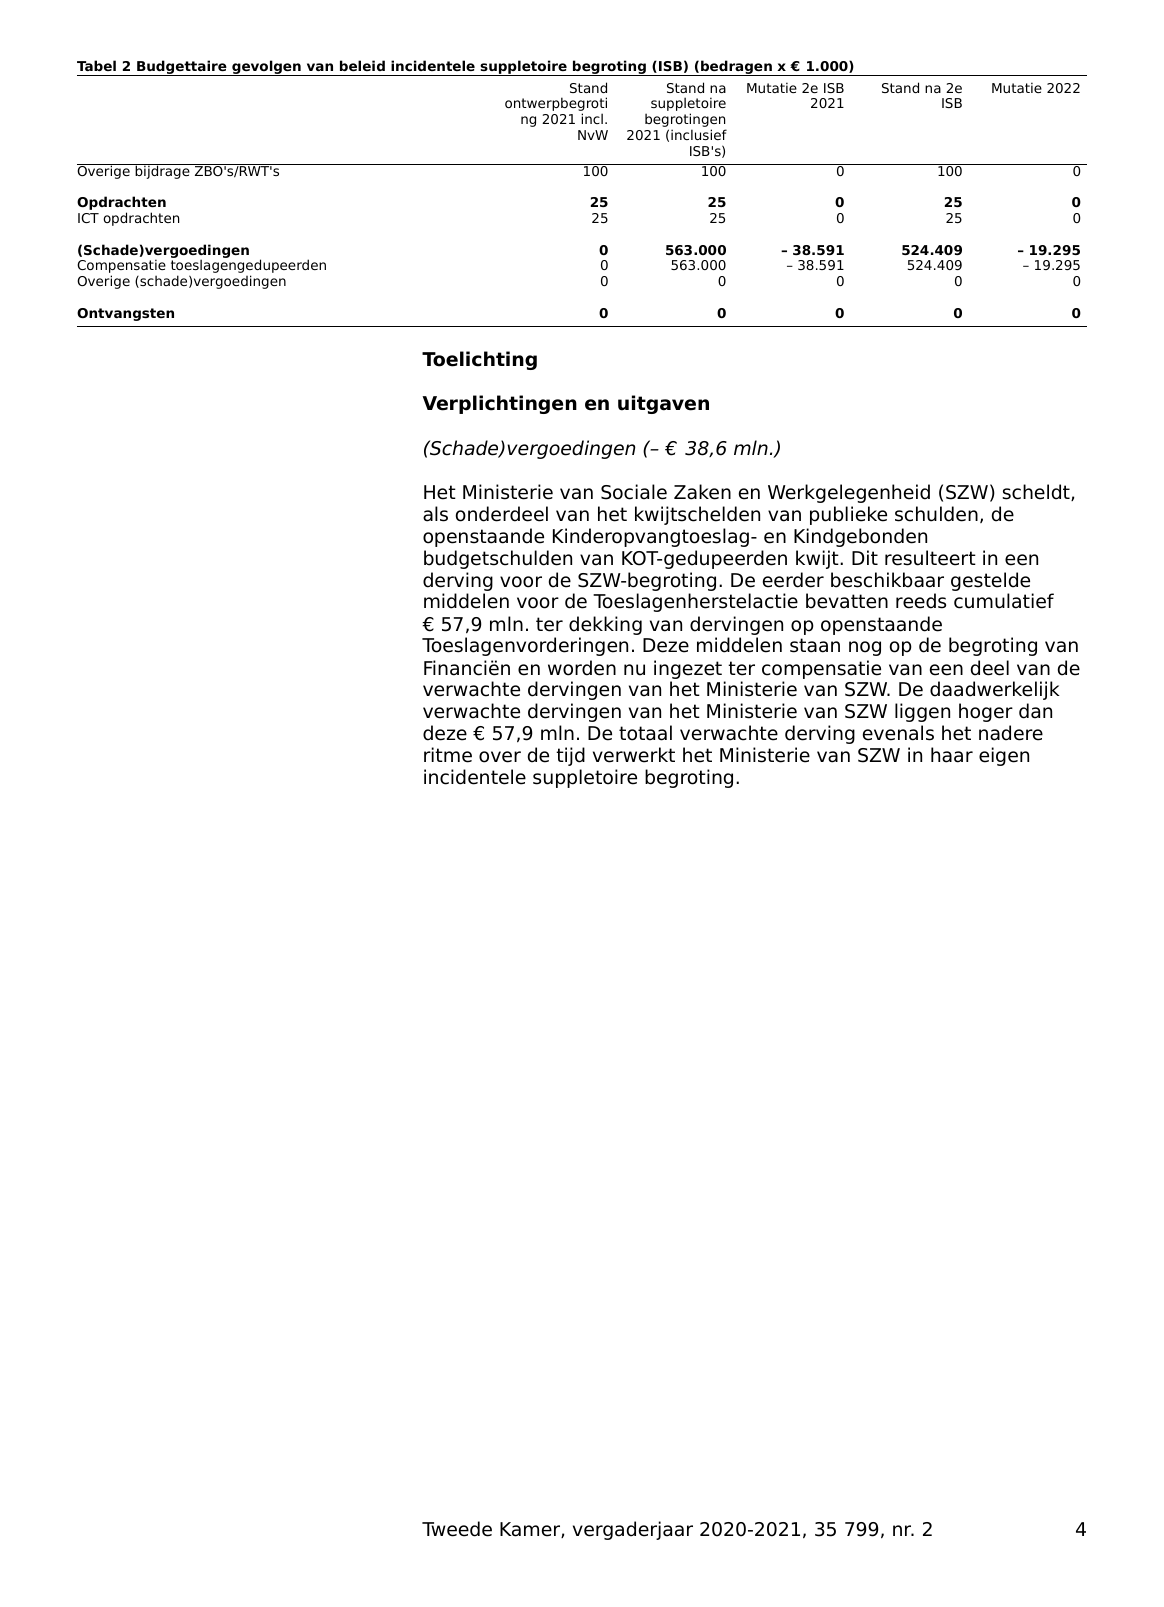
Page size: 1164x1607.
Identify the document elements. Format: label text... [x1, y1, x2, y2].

table_cell Overige bijdrage ZBO's/RWT's [77, 165, 496, 179]
table_cell 0 [969, 274, 1087, 290]
table_cell 524.409 [850, 243, 968, 258]
table_cell [732, 180, 850, 195]
table_cell 563.000 [614, 258, 732, 274]
table_cell 25 [614, 211, 732, 227]
table_cell [496, 227, 614, 242]
table_cell 25 [496, 211, 614, 227]
table_cell [969, 227, 1087, 242]
text Het Ministerie van Sociale Zaken en Werkgelegenheid (SZW) scheldt, als onderdeel van het kwijtschelden van publieke schulden, de openstaande Kinderopvangtoeslag- en Kindgebonden budgetschulden van KOT-gedupeerden kwijt. Dit resulteert in een derving voor de SZW-begroting. De eerder beschikbaar gestelde middelen voor de Toeslagenherstelactie bevatten reeds cumulatief € 57,9 mln. ter dekking van dervingen op openstaande Toeslagenvorderingen. Deze middelen staan nog op de begroting van Financiën en worden nu ingezet ter compensatie van een deel van de verwachte dervingen van het Ministerie van SZW. De daadwerkelijk verwachte dervingen van het Ministerie van SZW liggen hoger dan deze € 57,9 mln. De totaal verwachte derving evenals het nadere ritme over de tijd verwerkt het Ministerie van SZW in haar eigen incidentele suppletoire begroting. [422, 482, 1087, 789]
table_cell [732, 227, 850, 242]
table_cell [614, 290, 732, 305]
table_cell ICT opdrachten [77, 211, 496, 227]
table_cell [614, 180, 732, 195]
table_cell [850, 290, 968, 305]
table_cell [77, 180, 496, 195]
table_cell [850, 227, 968, 242]
subtitle Toelichting [422, 349, 1087, 371]
table_cell 25 [850, 211, 968, 227]
table_cell Stand ontwerpbegroting 2021 incl. NvW [496, 76, 614, 164]
table_cell [77, 227, 496, 242]
table_cell [614, 227, 732, 242]
table_cell [77, 290, 496, 305]
table_cell [850, 180, 968, 195]
table_cell 524.409 [850, 258, 968, 274]
table_cell Compensatie toeslagengedupeerden [77, 258, 496, 274]
table_cell 0 [969, 195, 1087, 211]
subtitle Verplichtingen en uitgaven [422, 393, 1087, 415]
table_cell 25 [496, 195, 614, 211]
table_cell – 38.591 [732, 243, 850, 258]
table_cell 100 [850, 165, 968, 179]
table_cell Overige (schade)vergoedingen [77, 274, 496, 290]
table_cell 0 [850, 274, 968, 290]
table_cell [969, 290, 1087, 305]
subtitle (Schade)vergoedingen (– € 38,6 mln.) [422, 437, 1087, 459]
table_cell 0 [614, 305, 732, 326]
table_cell 0 [614, 274, 732, 290]
table_cell – 38.591 [732, 258, 850, 274]
table_cell (Schade)vergoedingen [77, 243, 496, 258]
table_cell 0 [732, 211, 850, 227]
table_cell [496, 180, 614, 195]
table_cell 0 [969, 211, 1087, 227]
table_cell 0 [732, 305, 850, 326]
table_cell 25 [850, 195, 968, 211]
table_cell – 19.295 [969, 243, 1087, 258]
table_cell 0 [969, 165, 1087, 179]
table_cell [496, 290, 614, 305]
table_cell [732, 290, 850, 305]
table_cell [969, 180, 1087, 195]
table_cell 100 [614, 165, 732, 179]
table_cell 0 [496, 305, 614, 326]
table_cell – 19.295 [969, 258, 1087, 274]
table_cell 0 [850, 305, 968, 326]
table_header Tabel 2 Budgettaire gevolgen van beleid incidentele suppletoire begroting (ISB) (bedragen x € 1.000) [77, 59, 1087, 75]
table_cell Ontvangsten [77, 305, 496, 326]
table_cell Mutatie 2022 [969, 76, 1087, 164]
table_cell 0 [969, 305, 1087, 326]
table_cell 0 [496, 274, 614, 290]
table_cell 563.000 [614, 243, 732, 258]
table_cell [77, 76, 496, 164]
table_cell Mutatie 2e ISB 2021 [732, 76, 850, 164]
table_cell 0 [732, 165, 850, 179]
table_cell Stand na suppletoire begrotingen 2021 (inclusief ISB's) [614, 76, 732, 164]
table_cell 25 [614, 195, 732, 211]
table_cell Opdrachten [77, 195, 496, 211]
table_cell Stand na 2e ISB [850, 76, 968, 164]
table_cell 0 [732, 274, 850, 290]
table_cell 0 [732, 195, 850, 211]
table_cell 0 [496, 258, 614, 274]
table_cell 0 [496, 243, 614, 258]
table_cell 100 [496, 165, 614, 179]
